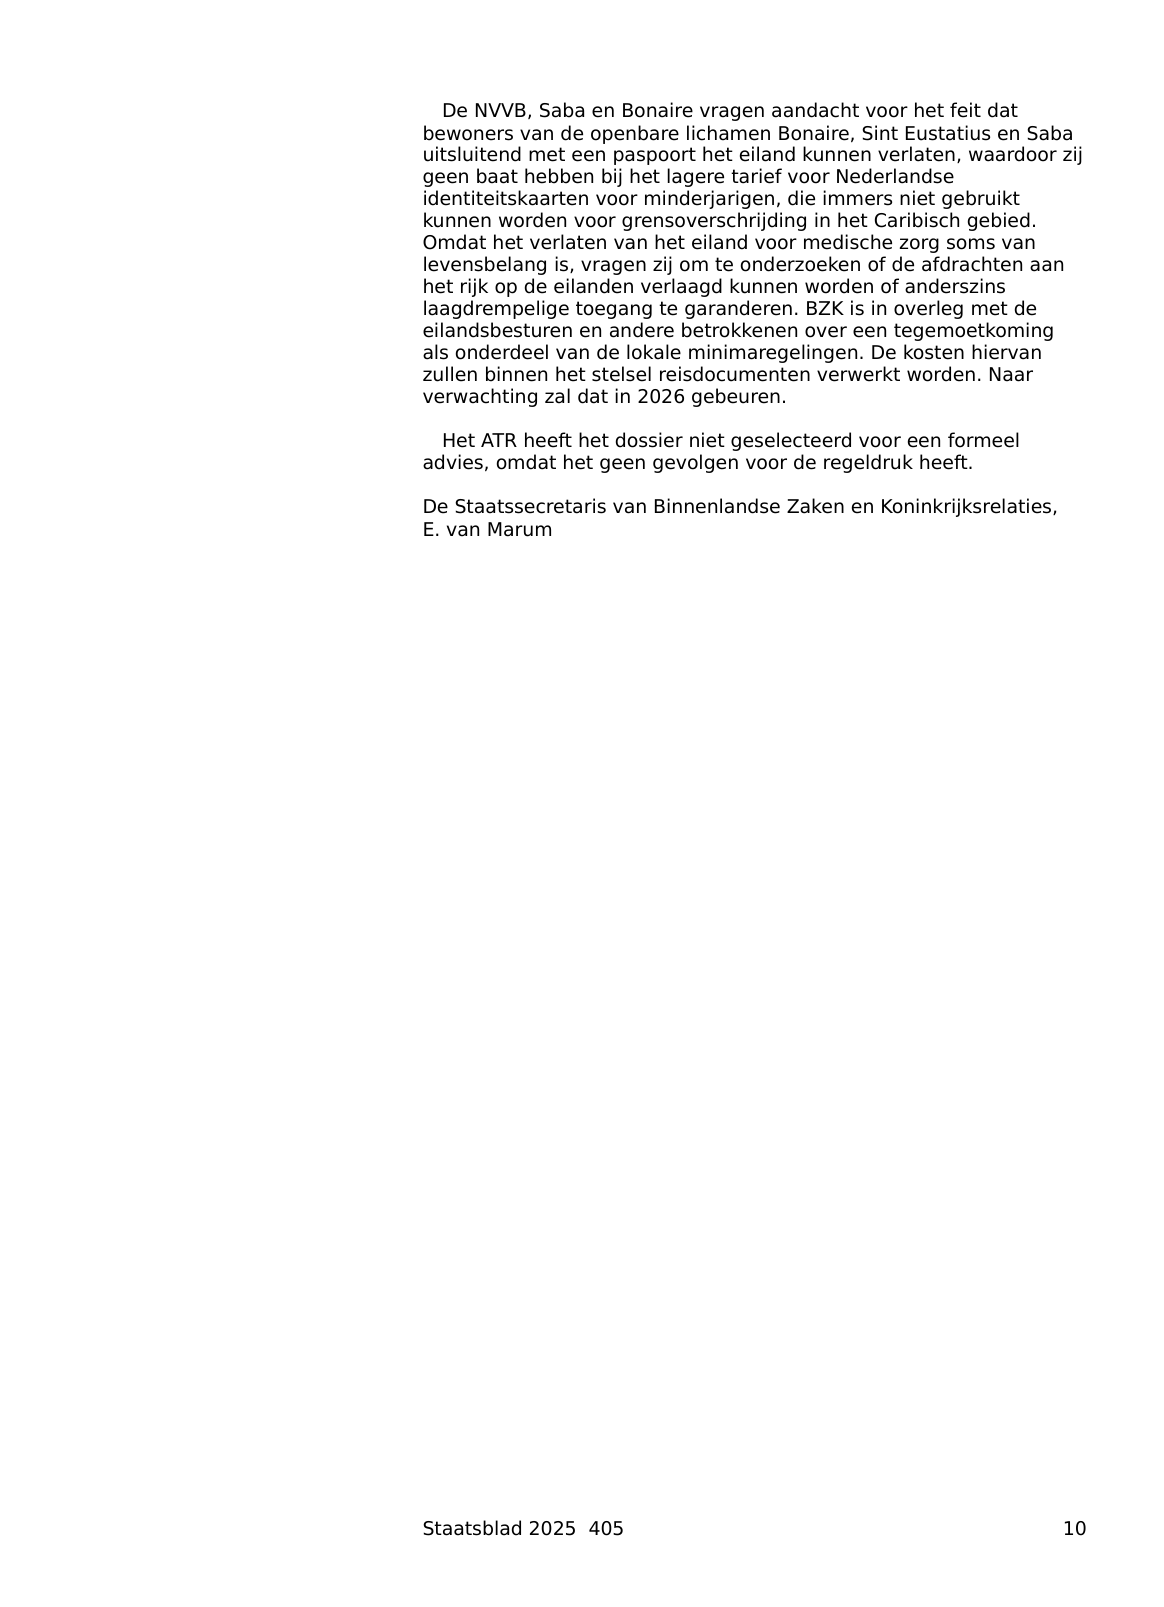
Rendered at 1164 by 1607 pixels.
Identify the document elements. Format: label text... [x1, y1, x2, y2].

text De Staatssecretaris van Binnenlandse Zaken en Koninkrijksrelaties, E. van Marum [422, 496, 1087, 540]
text Het ATR heeft het dossier niet geselecteerd voor een formeel advies, omdat het geen gevolgen voor de regeldruk heeft. [422, 430, 1087, 474]
text De NVVB, Saba en Bonaire vragen aandacht voor het feit dat bewoners van de openbare lichamen Bonaire, Sint Eustatius en Saba uitsluitend met een paspoort het eiland kunnen verlaten, waardoor zij geen baat hebben bij het lagere tarief voor Nederlandse identiteitskaarten voor minderjarigen, die immers niet gebruikt kunnen worden voor grensoverschrijding in het Caribisch gebied. Omdat het verlaten van het eiland voor medische zorg soms van levensbelang is, vragen zij om te onderzoeken of de afdrachten aan het rijk op de eilanden verlaagd kunnen worden of anderszins laagdrempelige toegang te garanderen. BZK is in overleg met de eilandsbesturen en andere betrokkenen over een tegemoetkoming als onderdeel van de lokale minimaregelingen. De kosten hiervan zullen binnen het stelsel reisdocumenten verwerkt worden. Naar verwachting zal dat in 2026 gebeuren. [422, 100, 1087, 408]
